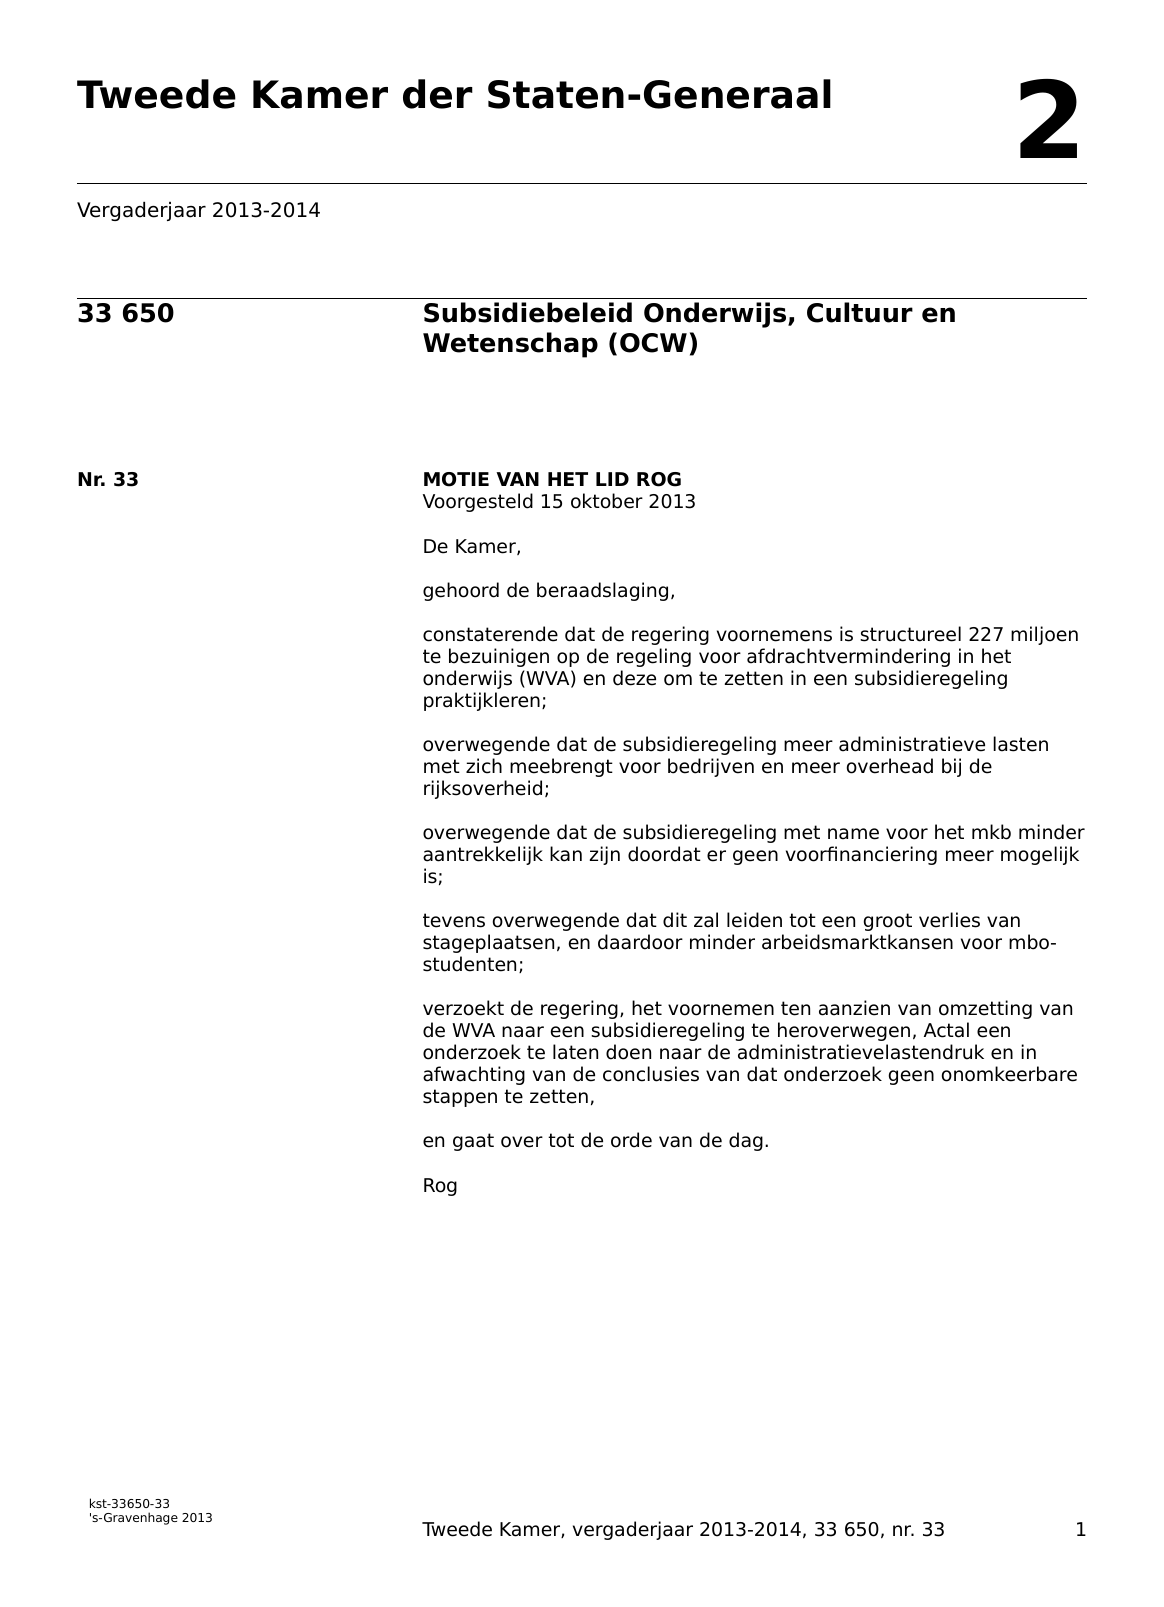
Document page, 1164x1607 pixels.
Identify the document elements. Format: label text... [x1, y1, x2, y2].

text Voorgesteld 15 oktober 2013 [422, 491, 1087, 513]
text gehoord de beraadslaging, [422, 580, 1087, 602]
subtitle Nr. 33 MOTIE VAN HET LID ROG [77, 469, 1087, 491]
text kst-33650-33 [88, 1497, 323, 1511]
text De Kamer, [422, 536, 1087, 557]
text 's-Gravenhage 2013 [88, 1511, 323, 1525]
text overwegende dat de subsidieregeling meer administratieve lasten met zich meebrengt voor bedrijven en meer overhead bij de rijksoverheid; [422, 734, 1087, 800]
text en gaat over tot de orde van de dag. [422, 1130, 1087, 1152]
text overwegende dat de subsidieregeling met name voor het mkb minder aantrekkelijk kan zijn doordat er geen voorfinanciering meer mogelijk is; [422, 822, 1087, 888]
text Rog [422, 1174, 1087, 1197]
table_cell Vergaderjaar 2013-2014 [77, 184, 1087, 298]
text constaterende dat de regering voornemens is structureel 227 miljoen te bezuinigen op de regeling voor afdrachtvermindering in het onderwijs (WVA) en deze om te zetten in een subsidieregeling praktijkleren; [422, 624, 1087, 712]
text tevens overwegende dat dit zal leiden tot een groot verlies van stageplaatsen, en daardoor minder arbeidsmarktkansen voor mbo-studenten; [422, 910, 1087, 976]
subtitle 33 650 Subsidiebeleid Onderwijs, Cultuur en Wetenschap (OCW) [77, 299, 1087, 358]
text verzoekt de regering, het voornemen ten aanzien van omzetting van de WVA naar een subsidieregeling te heroverwegen, Actal een onderzoek te laten doen naar de administratievelastendruk en in afwachting van de conclusies van dat onderzoek geen onomkeerbare stappen te zetten, [422, 998, 1087, 1108]
table_header Tweede Kamer der Staten-Generaal [77, 59, 886, 183]
table_header 2 [886, 59, 1087, 183]
